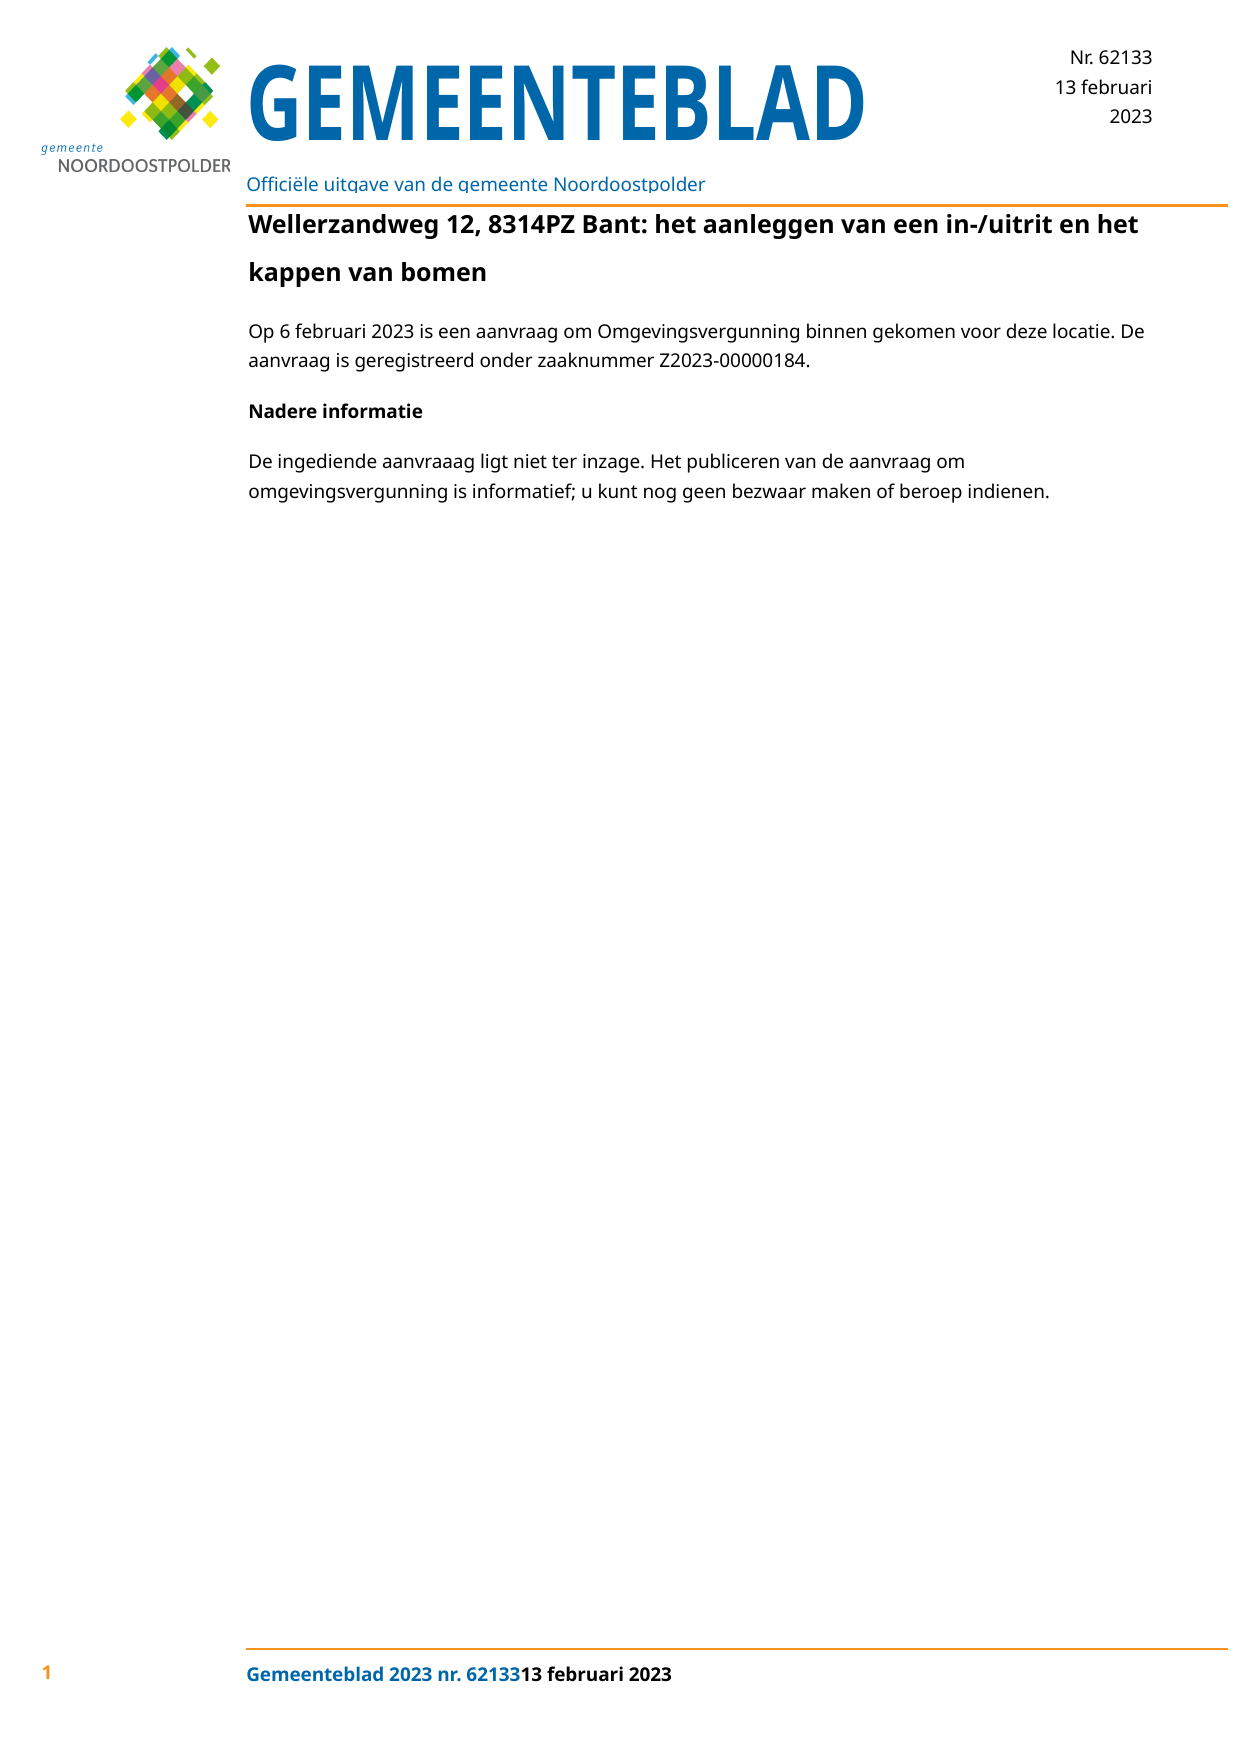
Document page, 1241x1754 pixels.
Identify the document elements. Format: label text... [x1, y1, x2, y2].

text Wellerzandweg 12, 8314PZ Bant: het aanleggen van een in-/uitrit en het kappen van bomen [248, 207, 1152, 288]
text Nadere informatie [248, 398, 1152, 424]
text Op 6 februari 2023 is een aanvraag om Omgevingsvergunning binnen gekomen voor deze locatie. De aanvraag is geregistreerd onder zaaknummer Z2023-00000184. [248, 318, 1152, 373]
picture [41, 47, 231, 172]
text De ingediende aanvraaag ligt niet ter inzage. Het publiceren van de aanvraag om omgevingsvergunning is informatief; u kunt nog geen bezwaar maken of beroep indienen. [248, 448, 1152, 504]
